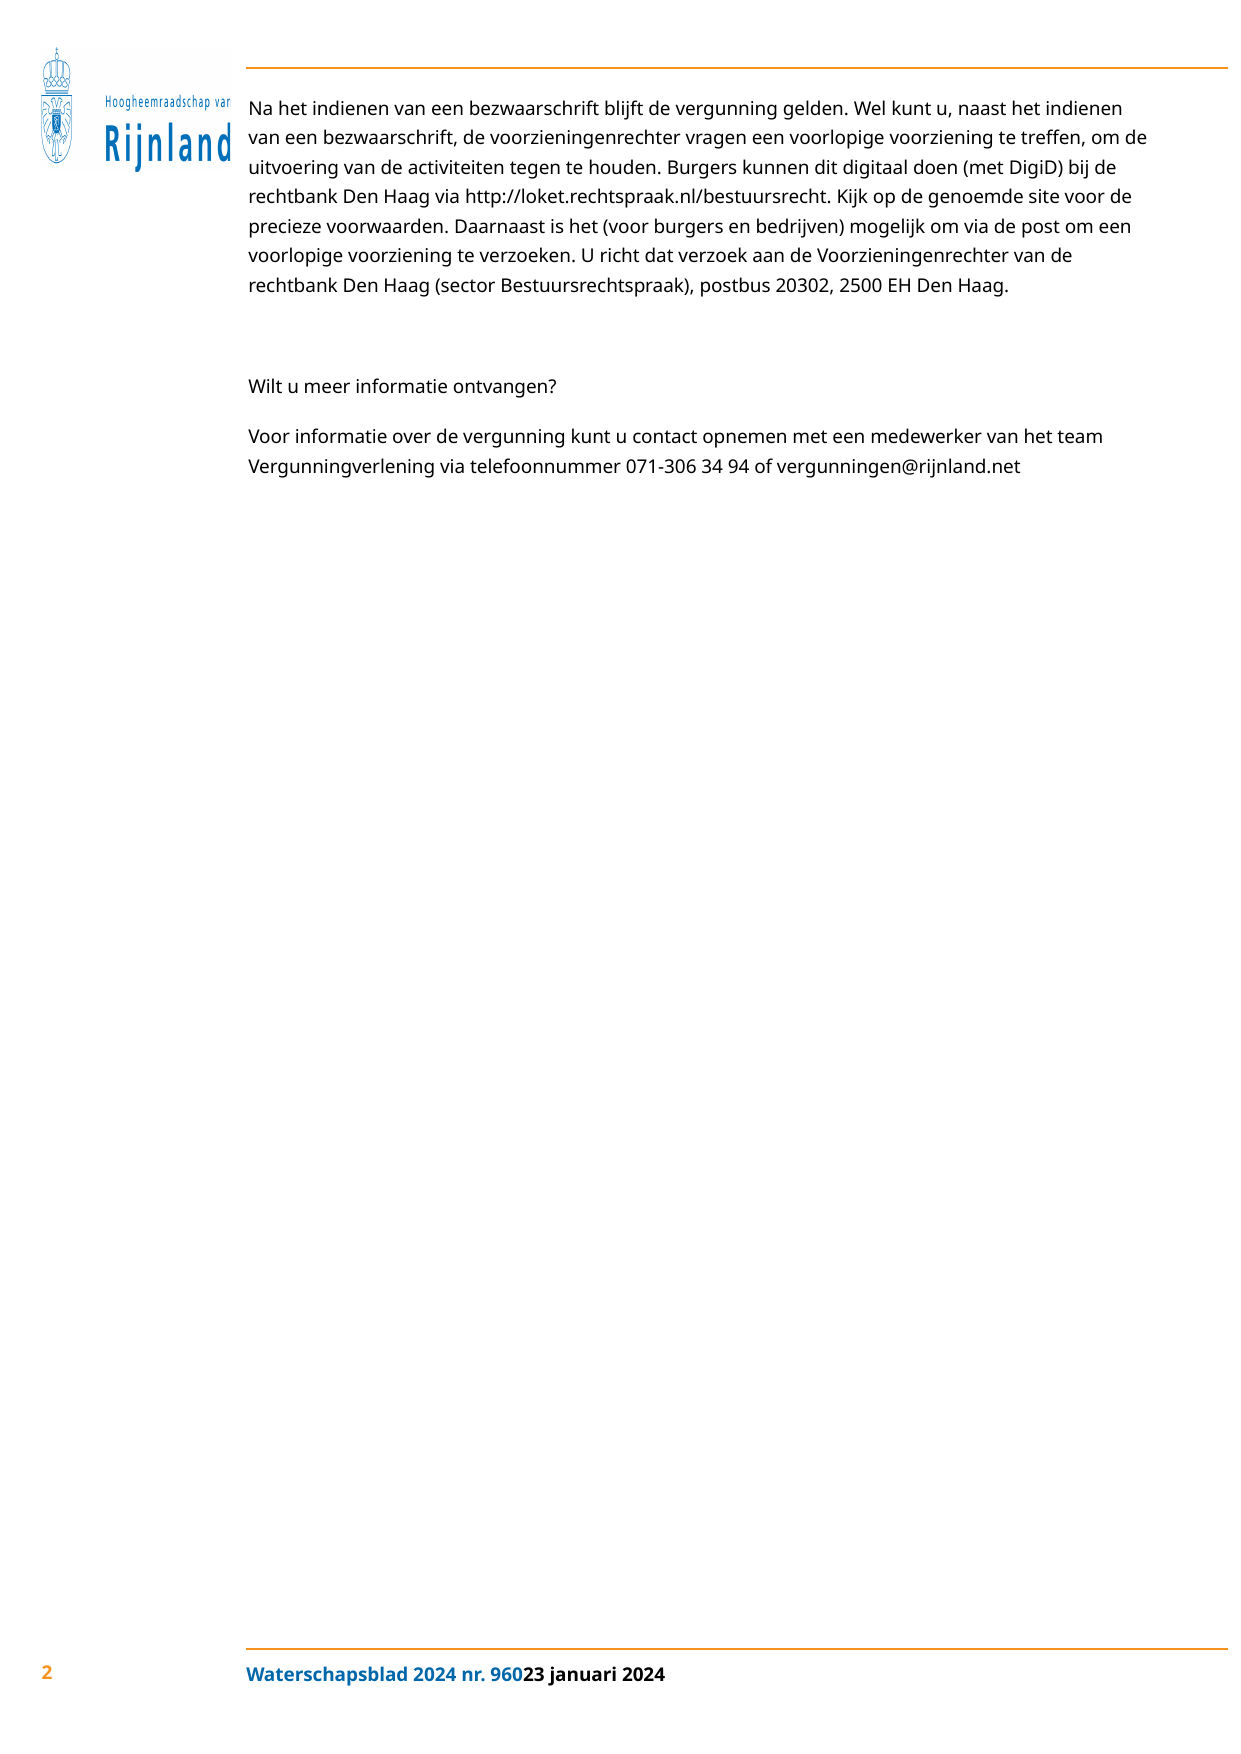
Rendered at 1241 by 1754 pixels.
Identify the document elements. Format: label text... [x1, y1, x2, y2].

text Wilt u meer informatie ontvangen? [248, 373, 1152, 399]
text Voor informatie over de vergunning kunt u contact opnemen met een medewerker van het team Vergunningverlening via telefoonnummer 071-306 34 94 of vergunningen@rijnland.net [248, 423, 1152, 479]
text Na het indienen van een bezwaarschrift blijft de vergunning gelden. Wel kunt u, naast het indienen van een bezwaarschrift, de voorzieningenrechter vragen een voorlopige voorziening te treffen, om de uitvoering van de activiteiten tegen te houden. Burgers kunnen dit digitaal doen (met DigiD) bij de rechtbank Den Haag via http://loket.rechtspraak.nl/bestuursrecht. Kijk op de genoemde site voor de precieze voorwaarden. Daarnaast is het (voor burgers en bedrijven) mogelijk om via de post om een voorlopige voorziening te verzoeken. U richt dat verzoek aan de Voorzieningenrechter van de rechtbank Den Haag (sector Bestuursrechtspraak), postbus 20302, 2500 EH Den Haag. [248, 95, 1152, 298]
picture [41, 47, 231, 172]
